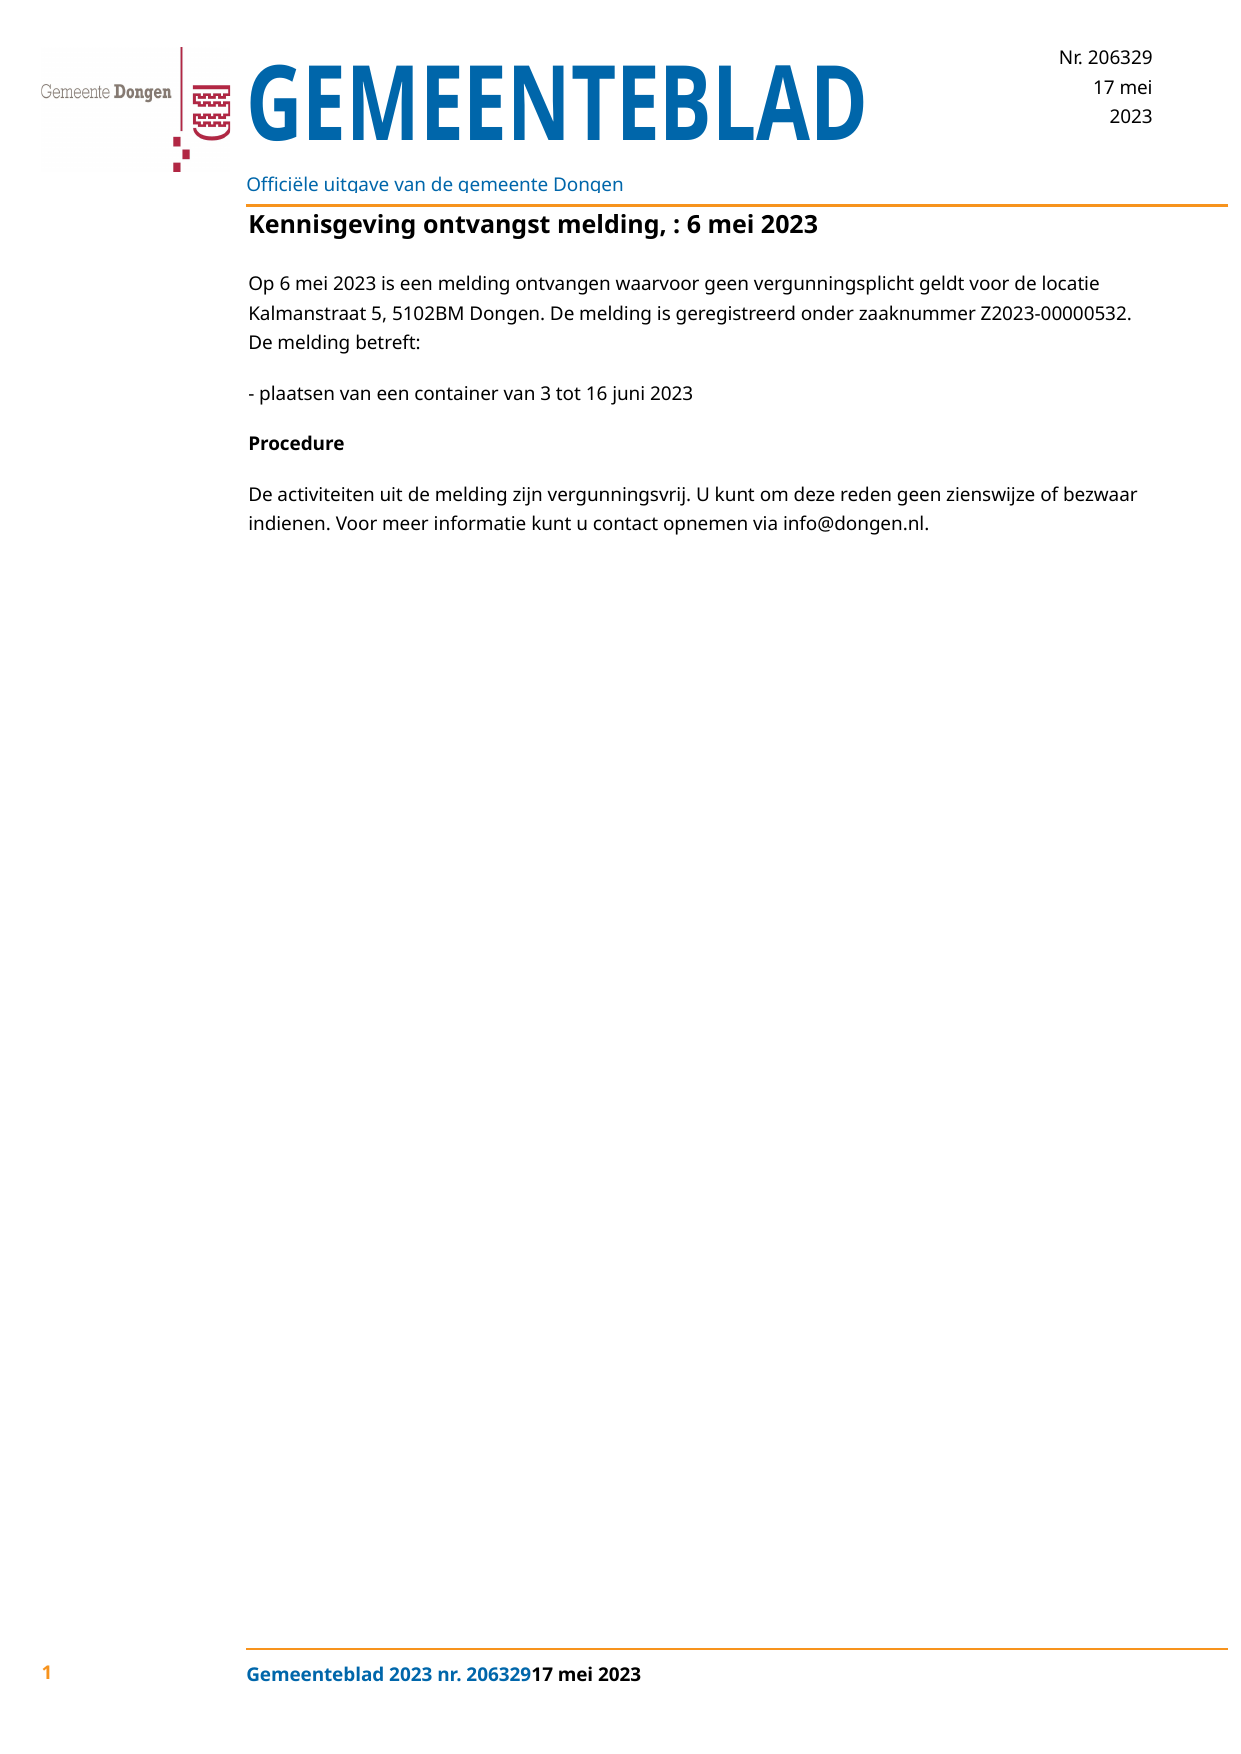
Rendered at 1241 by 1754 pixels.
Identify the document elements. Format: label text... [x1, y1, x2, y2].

text Op 6 mei 2023 is een melding ontvangen waarvoor geen vergunningsplicht geldt voor de locatie Kalmanstraat 5, 5102BM Dongen. De melding is geregistreerd onder zaaknummer Z2023-00000532. De melding betreft: [248, 270, 1152, 355]
text - plaatsen van een container van 3 tot 16 juni 2023 [248, 380, 1152, 406]
text Kennisgeving ontvangst melding, : 6 mei 2023 [248, 207, 1152, 241]
text De activiteiten uit de melding zijn vergunningsvrij. U kunt om deze reden geen zienswijze of bezwaar indienen. Voor meer informatie kunt u contact opnemen via info@dongen.nl. [248, 481, 1152, 536]
picture [41, 47, 231, 172]
text Procedure [248, 430, 1152, 456]
